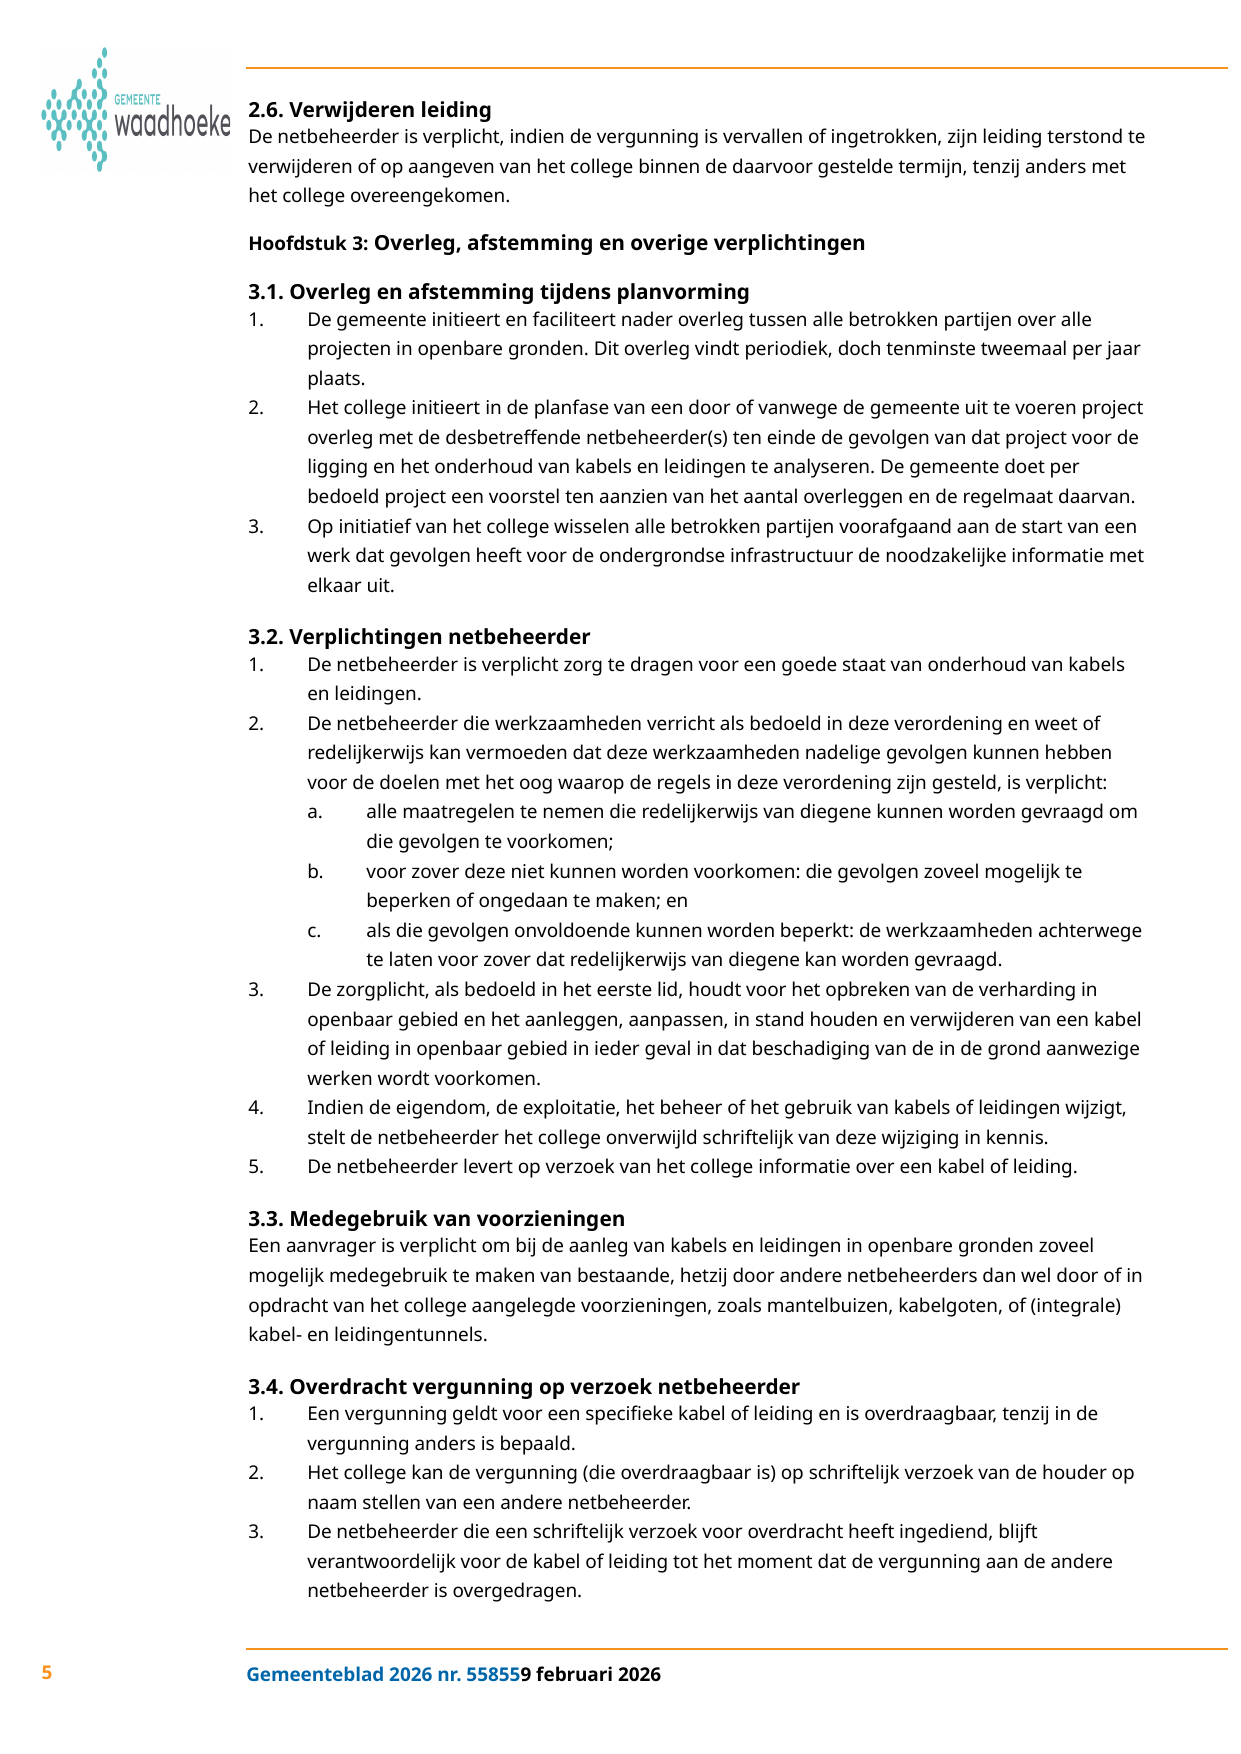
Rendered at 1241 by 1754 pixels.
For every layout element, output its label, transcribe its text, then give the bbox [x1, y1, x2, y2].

text 3.3. Medegebruik van voorzieningen [248, 1204, 1152, 1233]
list voor zover deze niet kunnen worden voorkomen: die gevolgen zoveel mogelijk te beperken of ongedaan te maken; en [307, 858, 1152, 913]
list als die gevolgen onvoldoende kunnen worden beperkt: de werkzaamheden achterwege te laten voor zover dat redelijkerwijs van diegene kan worden gevraagd. [307, 917, 1152, 972]
list De netbeheerder die een schriftelijk verzoek voor overdracht heeft ingediend, blijft verantwoordelijk voor de kabel of leiding tot het moment dat de vergunning aan de andere netbeheerder is overgedragen. [248, 1518, 1152, 1603]
picture [41, 47, 231, 172]
list Een vergunning geldt voor een specifieke kabel of leiding en is overdraagbaar, tenzij in de vergunning anders is bepaald. [248, 1400, 1152, 1456]
text Een aanvrager is verplicht om bij de aanleg van kabels en leidingen in openbare gronden zoveel mogelijk medegebruik te maken van bestaande, hetzij door andere netbeheerders dan wel door of in opdracht van het college aangelegde voorzieningen, zoals mantelbuizen, kabelgoten, of (integrale) kabel- en leidingentunnels. [248, 1233, 1152, 1347]
text De netbeheerder is verplicht, indien de vergunning is vervallen of ingetrokken, zijn leiding terstond te verwijderen of op aangeven van het college binnen de daarvoor gestelde termijn, tenzij anders met het college overeengekomen. [248, 123, 1152, 208]
text 3.2. Verplichtingen netbeheerder [248, 622, 1152, 651]
text 2.6. Verwijderen leiding [248, 95, 1152, 123]
list Het college kan de vergunning (die overdraagbaar is) op schriftelijk verzoek van de houder op naam stellen van een andere netbeheerder. [248, 1459, 1152, 1515]
list Indien de eigendom, de exploitatie, het beheer of het gebruik van kabels of leidingen wijzigt, stelt de netbeheerder het college onverwijld schriftelijk van deze wijziging in kennis. [248, 1094, 1152, 1150]
text 3.1. Overleg en afstemming tijdens planvorming [248, 277, 1152, 306]
list De netbeheerder die werkzaamheden verricht als bedoeld in deze verordening en weet of redelijkerwijs kan vermoeden dat deze werkzaamheden nadelige gevolgen kunnen hebben voor de doelen met het oog waarop de regels in deze verordening zijn gesteld, is verplicht: [248, 710, 1152, 795]
list De gemeente initieert en faciliteert nader overleg tussen alle betrokken partijen over alle projecten in openbare gronden. Dit overleg vindt periodiek, doch tenminste tweemaal per jaar plaats. [248, 306, 1152, 391]
list Het college initieert in de planfase van een door of vanwege de gemeente uit te voeren project overleg met de desbetreffende netbeheerder(s) ten einde de gevolgen van dat project voor de ligging en het onderhoud van kabels en leidingen te analyseren. De gemeente doet per bedoeld project een voorstel ten aanzien van het aantal overleggen en de regelmaat daarvan. [248, 394, 1152, 509]
list Op initiatief van het college wisselen alle betrokken partijen voorafgaand aan de start van een werk dat gevolgen heeft voor de ondergrondse infrastructuur de noodzakelijke informatie met elkaar uit. [248, 513, 1152, 598]
text 3.4. Overdracht vergunning op verzoek netbeheerder [248, 1372, 1152, 1400]
list De netbeheerder levert op verzoek van het college informatie over een kabel of leiding. [248, 1154, 1152, 1179]
list De zorgplicht, als bedoeld in het eerste lid, houdt voor het opbreken van de verharding in openbaar gebied en het aanleggen, aanpassen, in stand houden en verwijderen van een kabel of leiding in openbaar gebied in ieder geval in dat beschadiging van de in de grond aanwezige werken wordt voorkomen. [248, 976, 1152, 1091]
list alle maatregelen te nemen die redelijkerwijs van diegene kunnen worden gevraagd om die gevolgen te voorkomen; [307, 799, 1152, 854]
text Hoofdstuk 3: Overleg, afstemming en overige verplichtingen [248, 228, 1152, 256]
list De netbeheerder is verplicht zorg te dragen voor een goede staat van onderhoud van kabels en leidingen. [248, 651, 1152, 706]
